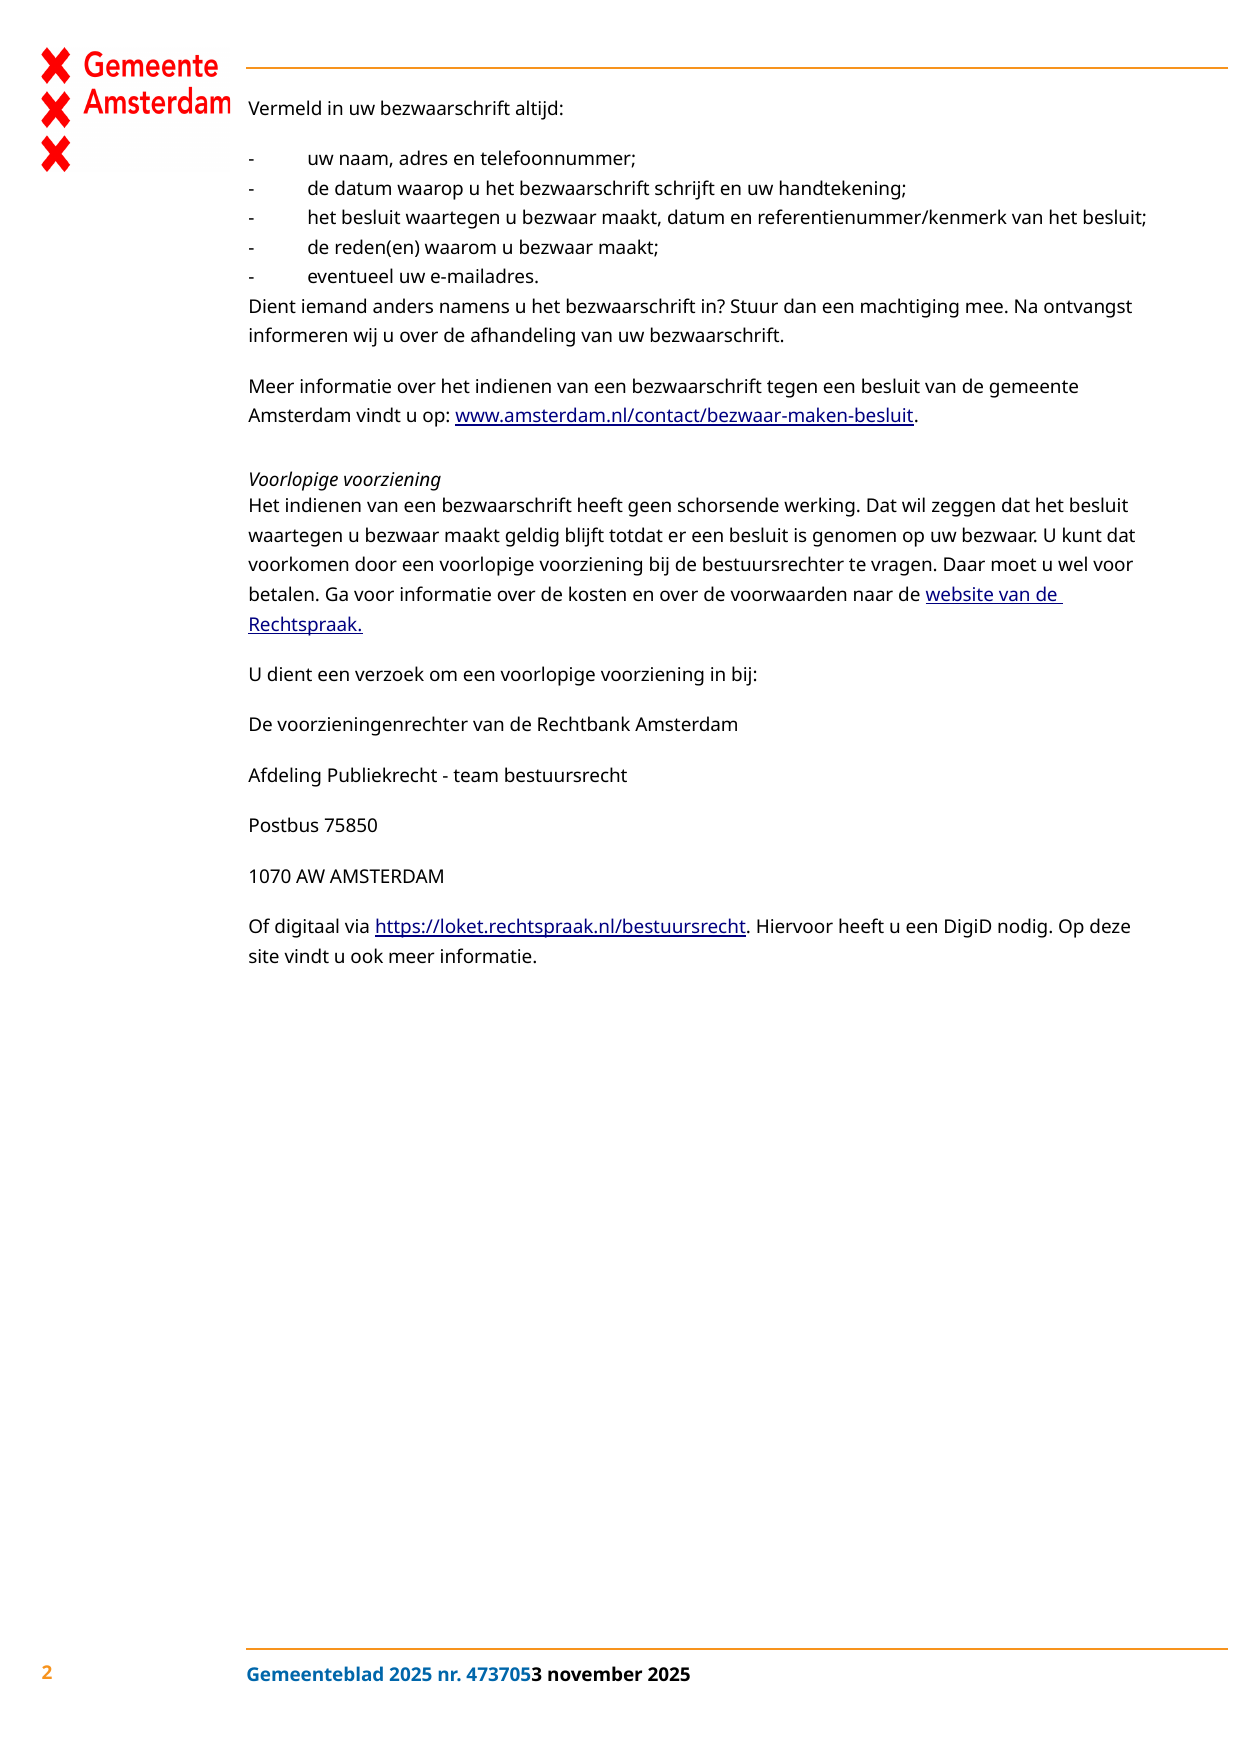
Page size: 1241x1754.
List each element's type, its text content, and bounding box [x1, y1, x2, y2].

text Of digitaal via https://loket.rechtspraak.nl/bestuursrecht. Hiervoor heeft u een DigiD nodig. Op deze site vindt u ook meer informatie. [248, 913, 1152, 968]
text Vermeld in uw bezwaarschrift altijd: [248, 95, 1152, 121]
list uw naam, adres en telefoonnummer; [248, 145, 1152, 171]
text Meer informatie over het indienen van een bezwaarschrift tegen een besluit van de gemeente Amsterdam vindt u op: www.amsterdam.nl/contact/bezwaar-maken-besluit. [248, 373, 1152, 428]
text De voorzieningenrechter van de Rechtbank Amsterdam [248, 712, 1152, 737]
text Het indienen van een bezwaarschrift heeft geen schorsende werking. Dat wil zeggen dat het besluit waartegen u bezwaar maakt geldig blijft totdat er een besluit is genomen op uw bezwaar. U kunt dat voorkomen door een voorlopige voorziening bij de bestuursrechter te vragen. Daar moet u wel voor betalen. Ga voor informatie over de kosten en over de voorwaarden naar de website van de Rechtspraak. [248, 492, 1152, 636]
text Voorlopige voorziening [248, 467, 1152, 492]
text 1070 AW AMSTERDAM [248, 863, 1152, 888]
text Postbus 75850 [248, 812, 1152, 838]
list de reden(en) waarom u bezwaar maakt; [248, 234, 1152, 260]
picture [41, 47, 231, 172]
list de datum waarop u het bezwaarschrift schrijft en uw handtekening; [248, 175, 1152, 201]
text Afdeling Publiekrecht - team bestuursrecht [248, 762, 1152, 788]
list eventueel uw e-mailadres. [248, 263, 1152, 289]
list het besluit waartegen u bezwaar maakt, datum en referentienummer/kenmerk van het besluit; [248, 204, 1152, 230]
text Dient iemand anders namens u het bezwaarschrift in? Stuur dan een machtiging mee. Na ontvangst informeren wij u over de afhandeling van uw bezwaarschrift. [248, 293, 1152, 348]
text U dient een verzoek om een voorlopige voorziening in bij: [248, 661, 1152, 687]
